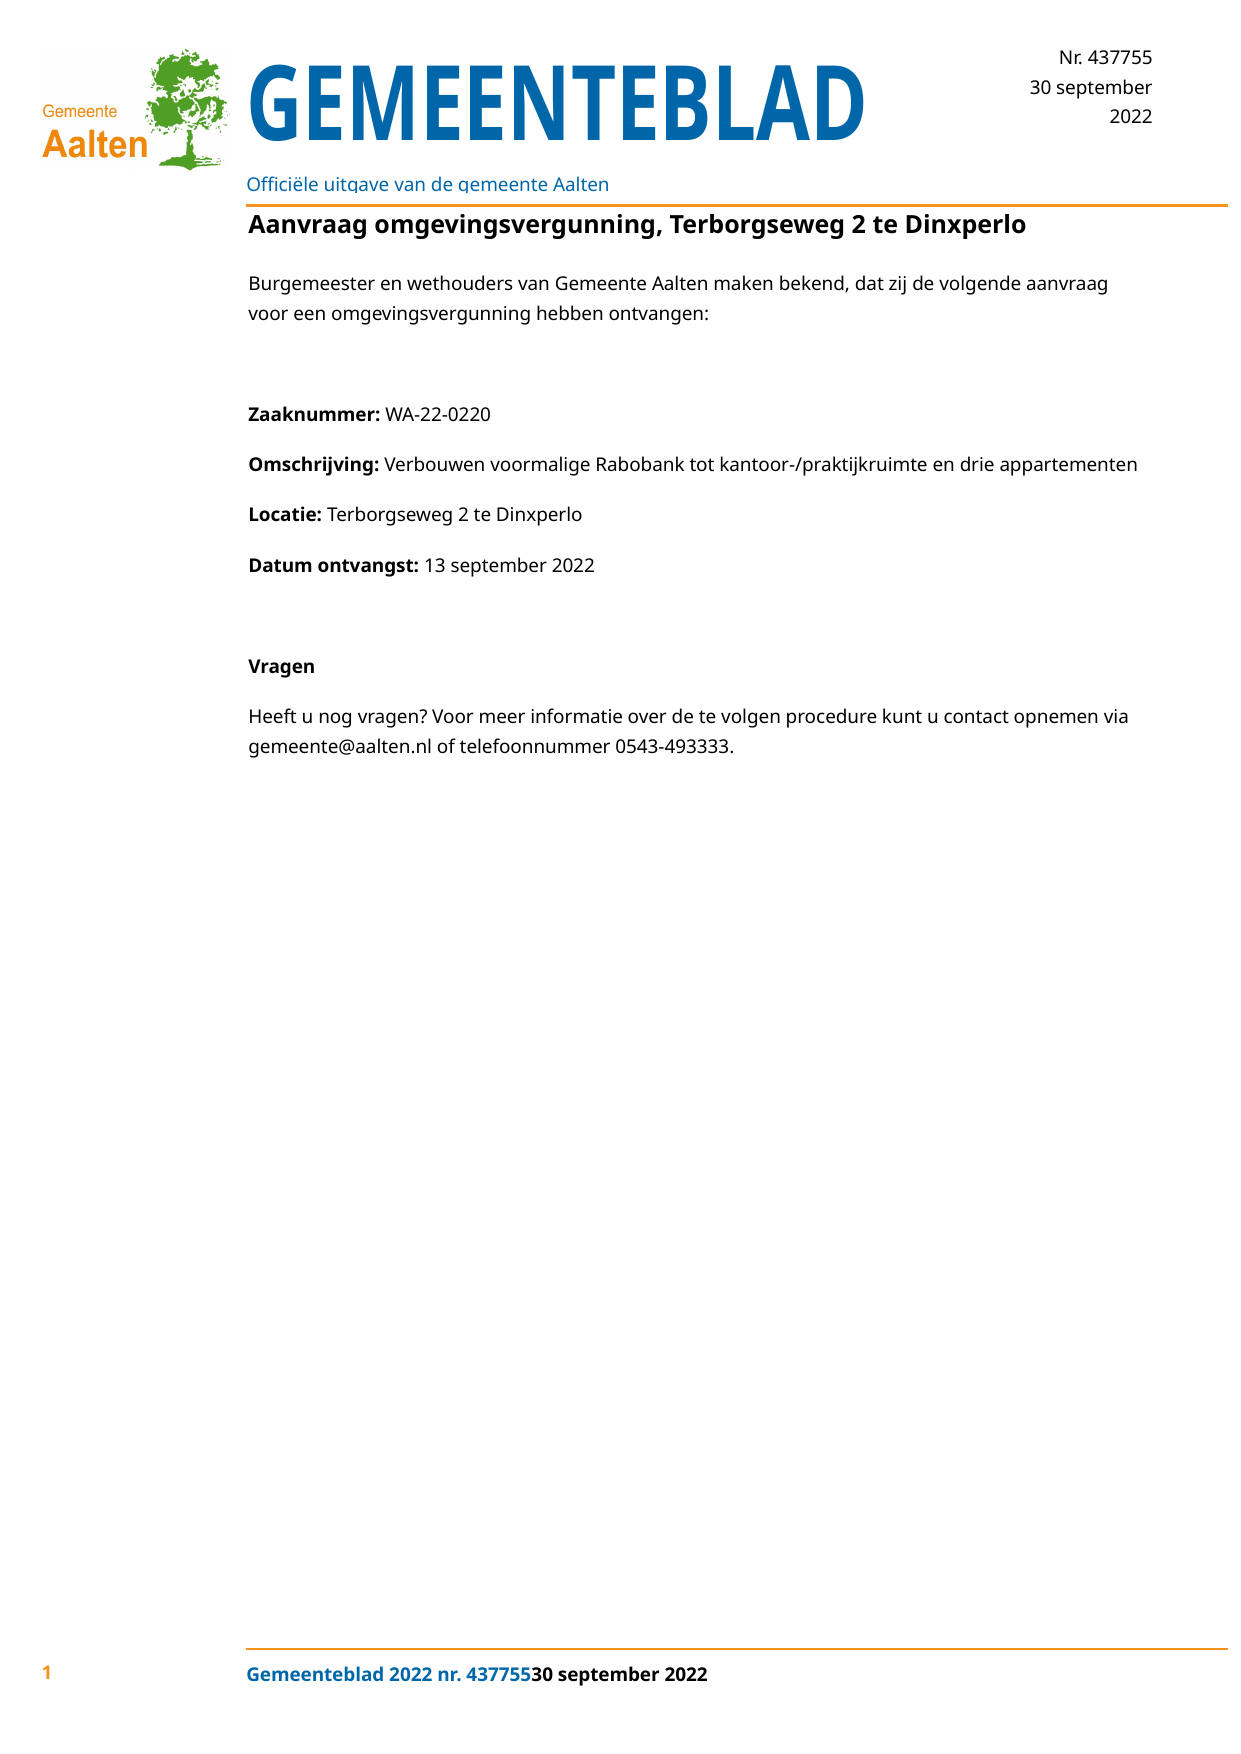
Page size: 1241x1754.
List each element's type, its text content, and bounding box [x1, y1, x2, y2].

picture [41, 47, 231, 172]
text Vragen [248, 653, 1152, 678]
text Burgemeester en wethouders van Gemeente Aalten maken bekend, dat zij de volgende aanvraag voor een omgevingsvergunning hebben ontvangen: [248, 270, 1152, 326]
text Heeft u nog vragen? Voor meer informatie over de te volgen procedure kunt u contact opnemen via gemeente@aalten.nl of telefoonnummer 0543-493333. [248, 703, 1152, 758]
text Datum ontvangst: 13 september 2022 [248, 552, 1152, 578]
text Omschrijving: Verbouwen voormalige Rabobank tot kantoor-/praktijkruimte en drie appartementen [248, 451, 1152, 477]
text Zaaknummer: WA-22-0220 [248, 401, 1152, 426]
text Locatie: Terborgseweg 2 te Dinxperlo [248, 502, 1152, 527]
text Aanvraag omgevingsvergunning, Terborgseweg 2 te Dinxperlo [248, 207, 1152, 241]
